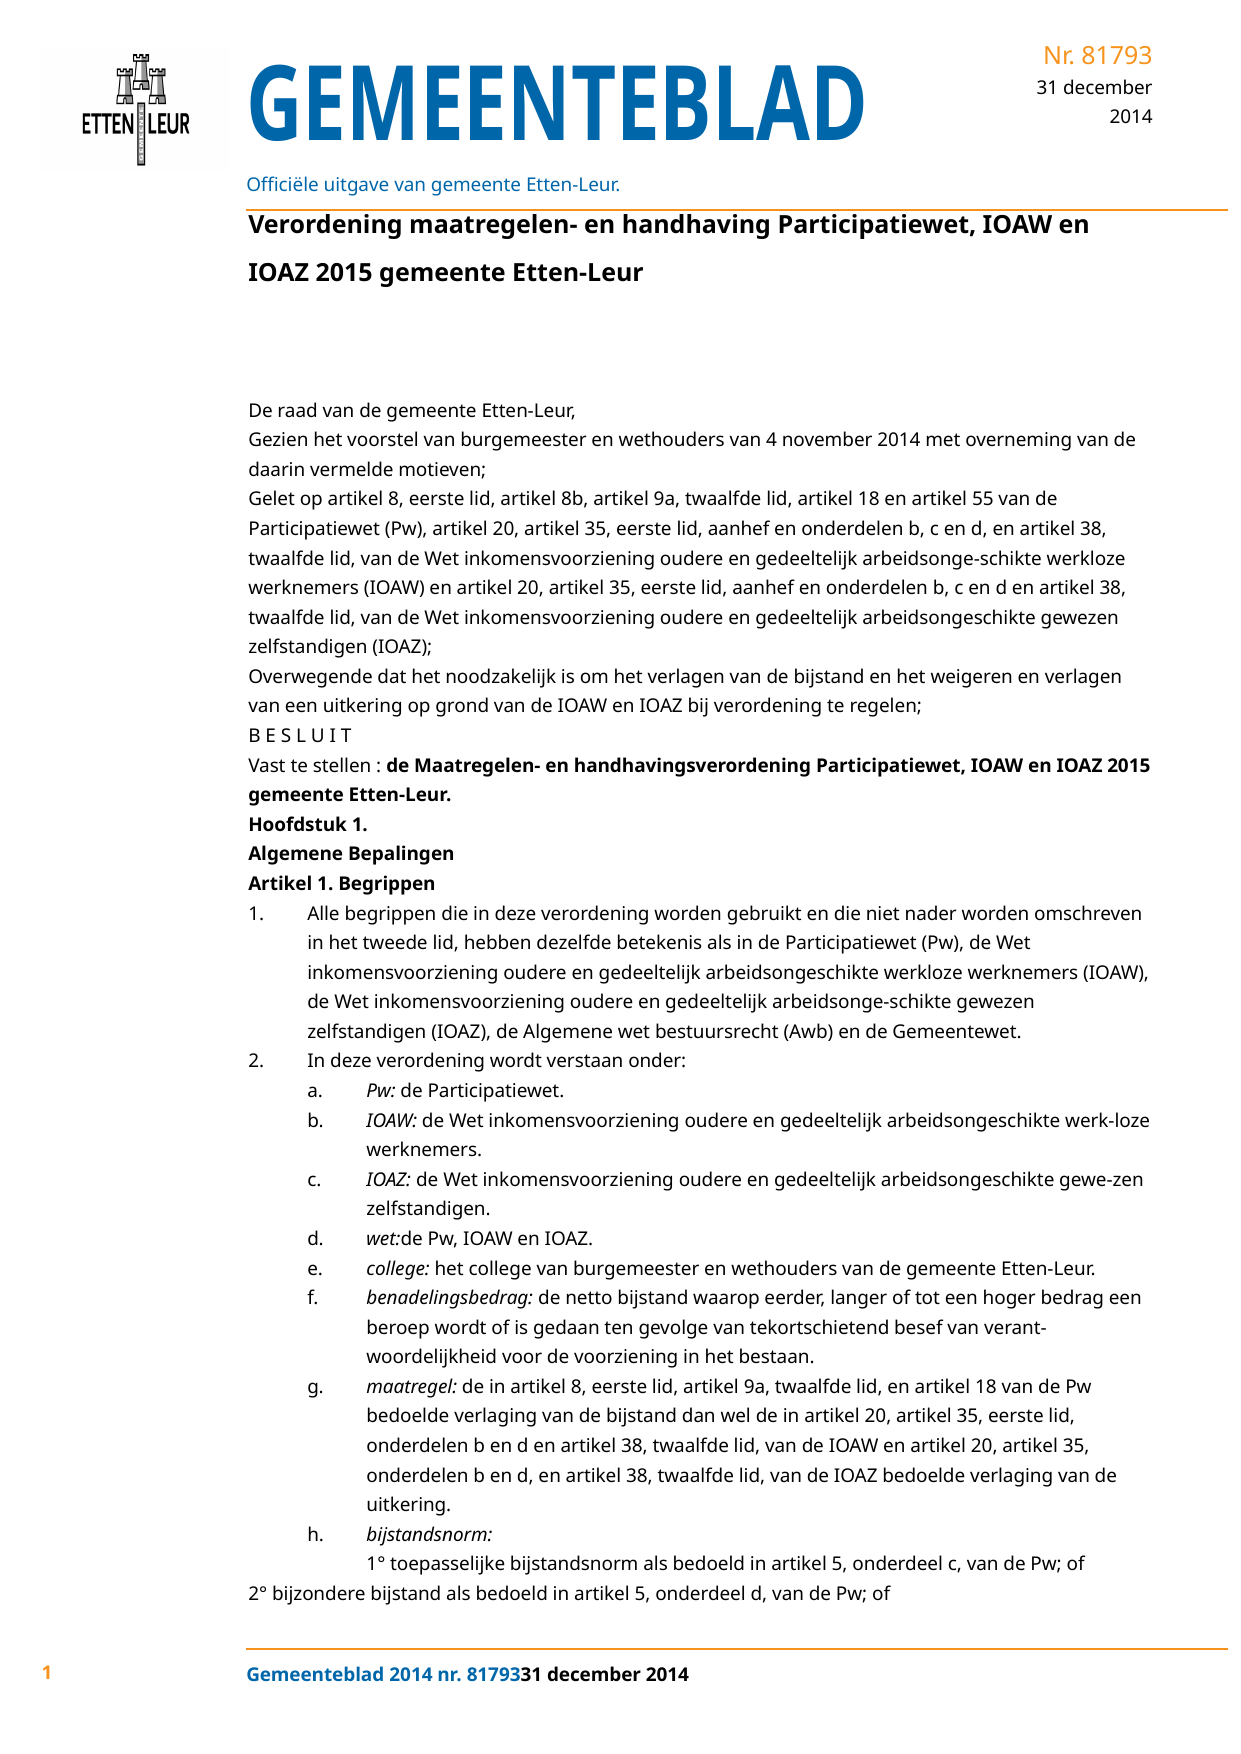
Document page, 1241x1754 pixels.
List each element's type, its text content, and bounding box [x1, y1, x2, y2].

text Verordening maatregelen- en handhaving Participatiewet, IOAW en IOAZ 2015 gemeente Etten-Leur [248, 211, 1152, 288]
text Gezien het voorstel van burgemeester en wethouders van 4 november 2014 met overneming van de daarin vermelde motieven; [248, 426, 1152, 482]
text 2° bijzondere bijstand als bedoeld in artikel 5, onderdeel d, van de Pw; of [248, 1580, 1152, 1606]
list In deze verordening wordt verstaan onder: [248, 1048, 1152, 1073]
list benadelingsbedrag: de netto bijstand waarop eerder, langer of tot een hoger bedrag een beroep wordt of is gedaan ten gevolge van tekortschietend besef van verant-woordelijkheid voor de voorziening in het bestaan. [307, 1284, 1152, 1369]
text Gelet op artikel 8, eerste lid, artikel 8b, artikel 9a, twaalfde lid, artikel 18 en artikel 55 van de Participatiewet (Pw), artikel 20, artikel 35, eerste lid, aanhef en onderdelen b, c en d, en artikel 38, twaalfde lid, van de Wet inkomensvoorziening oudere en gedeeltelijk arbeidsonge-schikte werkloze werknemers (IOAW) en artikel 20, artikel 35, eerste lid, aanhef en onderdelen b, c en d en artikel 38, twaalfde lid, van de Wet inkomensvoorziening oudere en gedeeltelijk arbeidsongeschikte gewezen zelfstandigen (IOAZ); [248, 486, 1152, 659]
list bijstandsnorm: [307, 1521, 1152, 1547]
list IOAW: de Wet inkomensvoorziening oudere en gedeeltelijk arbeidsongeschikte werk-loze werknemers. [307, 1107, 1152, 1162]
text B E S L U I T [248, 722, 1152, 748]
list Pw: de Participatiewet. [307, 1077, 1152, 1103]
list Alle begrippen die in deze verordening worden gebruikt en die niet nader worden omschreven in het tweede lid, hebben dezelfde betekenis als in de Participatiewet (Pw), de Wet inkomensvoorziening oudere en gedeeltelijk arbeidsongeschikte werkloze werknemers (IOAW), de Wet inkomensvoorziening oudere en gedeeltelijk arbeidsonge-schikte gewezen zelfstandigen (IOAZ), de Algemene wet bestuursrecht (Awb) en de Gemeentewet. [248, 900, 1152, 1044]
text Overwegende dat het noodzakelijk is om het verlagen van de bijstand en het weigeren en verlagen van een uitkering op grond van de IOAW en IOAZ bij verordening te regelen; [248, 663, 1152, 718]
text Artikel 1. Begrippen [248, 870, 1152, 896]
text Vast te stellen : de Maatregelen- en handhavingsverordening Participatiewet, IOAW en IOAZ 2015 gemeente Etten-Leur. [248, 752, 1152, 807]
list college: het college van burgemeester en wethouders van de gemeente Etten-Leur. [307, 1255, 1152, 1280]
list IOAZ: de Wet inkomensvoorziening oudere en gedeeltelijk arbeidsongeschikte gewe-zen zelfstandigen. [307, 1166, 1152, 1221]
picture [41, 47, 231, 172]
text Algemene Bepalingen [248, 841, 1152, 866]
text De raad van de gemeente Etten-Leur, [248, 397, 1152, 422]
list wet:de Pw, IOAW en IOAZ. [307, 1225, 1152, 1251]
list 1° toepasselijke bijstandsnorm als bedoeld in artikel 5, onderdeel c, van de Pw; of [307, 1551, 1152, 1576]
text Hoofdstuk 1. [248, 811, 1152, 837]
list maatregel: de in artikel 8, eerste lid, artikel 9a, twaalfde lid, en artikel 18 van de Pw bedoelde verlaging van de bijstand dan wel de in artikel 20, artikel 35, eerste lid, onderdelen b en d en artikel 38, twaalfde lid, van de IOAW en artikel 20, artikel 35, onderdelen b en d, en artikel 38, twaalfde lid, van de IOAZ bedoelde verlaging van de uitkering. [307, 1373, 1152, 1517]
